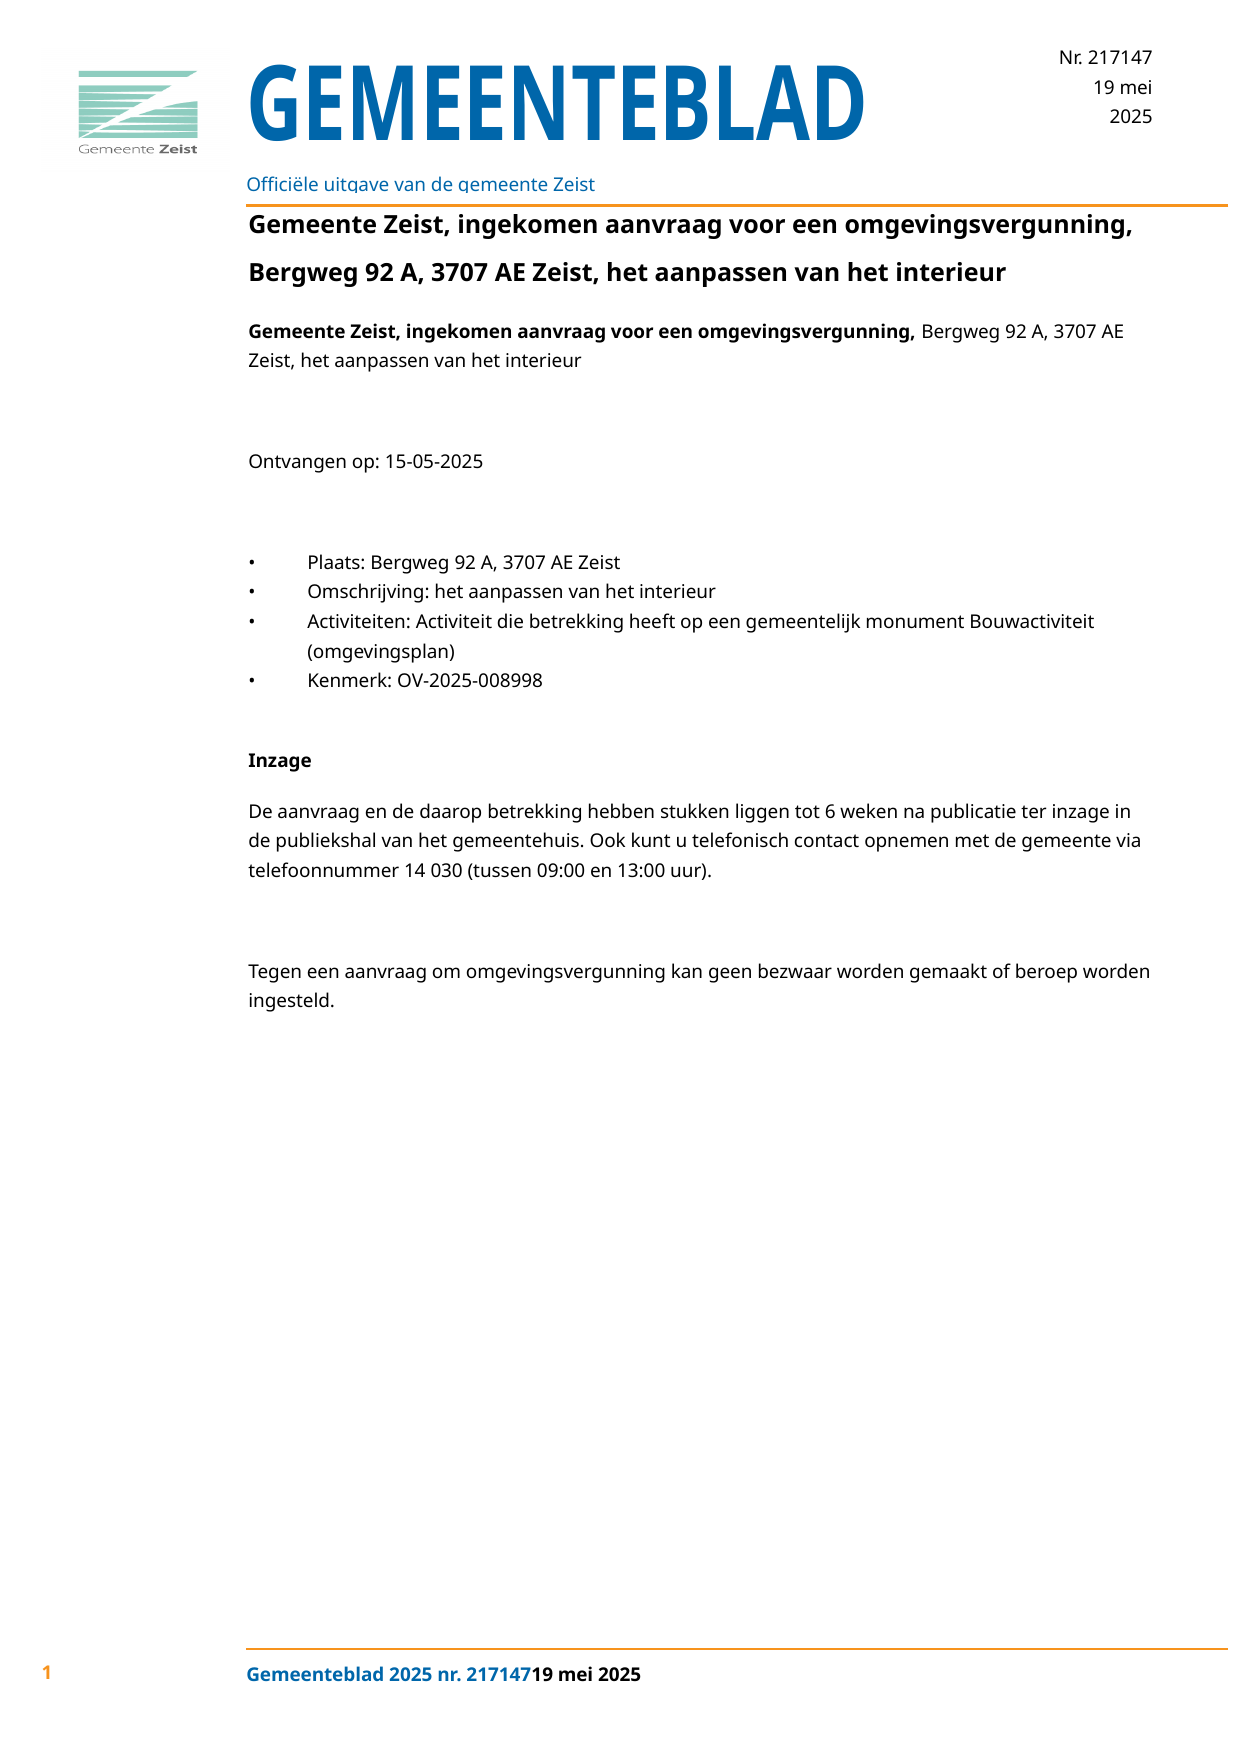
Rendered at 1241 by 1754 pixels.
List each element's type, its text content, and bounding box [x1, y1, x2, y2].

text Ontvangen op: 15-05-2025 [248, 448, 1152, 474]
list Kenmerk: OV-2025-008998 [248, 667, 1152, 693]
text Gemeente Zeist, ingekomen aanvraag voor een omgevingsvergunning, Bergweg 92 A, 3707 AE Zeist, het aanpassen van het interieur [248, 207, 1152, 288]
text Gemeente Zeist, ingekomen aanvraag voor een omgevingsvergunning, Bergweg 92 A, 3707 AE Zeist, het aanpassen van het interieur [248, 318, 1152, 373]
text Tegen een aanvraag om omgevingsvergunning kan geen bezwaar worden gemaakt of beroep worden ingesteld. [248, 958, 1152, 1013]
picture [41, 47, 231, 172]
list Omschrijving: het aanpassen van het interieur [248, 579, 1152, 604]
list Activiteiten: Activiteit die betrekking heeft op een gemeentelijk monument Bouwactiviteit (omgevingsplan) [248, 608, 1152, 664]
text De aanvraag en de daarop betrekking hebben stukken liggen tot 6 weken na publicatie ter inzage in de publiekshal van het gemeentehuis. Ook kunt u telefonisch contact opnemen met de gemeente via telefoonnummer 14 030 (tussen 09:00 en 13:00 uur). [248, 798, 1152, 883]
text Inzage [248, 747, 1152, 773]
list Plaats: Bergweg 92 A, 3707 AE Zeist [248, 549, 1152, 575]
